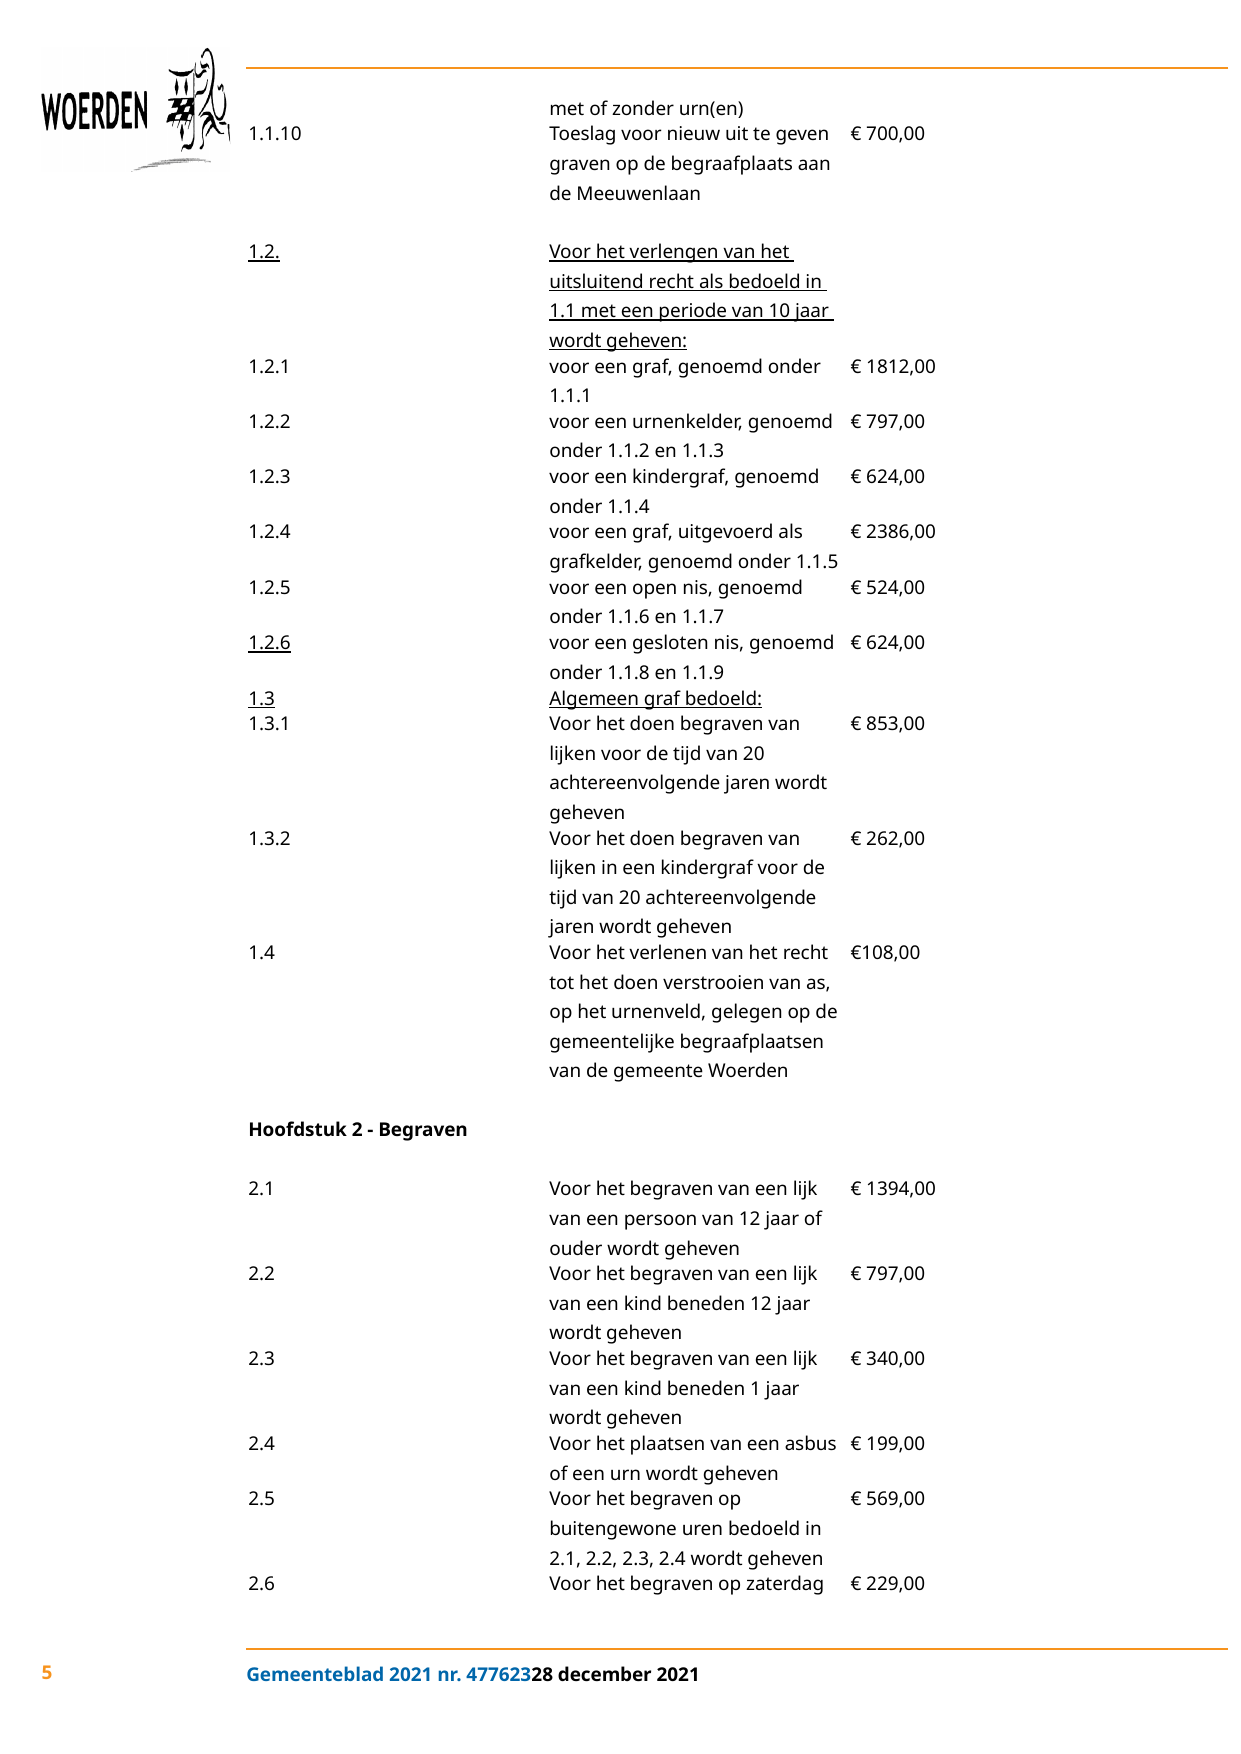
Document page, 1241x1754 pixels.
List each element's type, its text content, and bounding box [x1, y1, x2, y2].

table_cell Algemeen graf bedoeld: [549, 685, 850, 710]
table_cell € 229,00 [850, 1570, 1152, 1596]
table_header 1.2. [248, 238, 549, 353]
table_header Voor het verlengen van het uitsluitend recht als bedoeld in 1.1 met een periode van 10 jaar wordt geheven: [549, 238, 850, 353]
table_cell Voor het verlenen van het recht tot het doen verstrooien van as, op het urnenveld, gelegen op de gemeentelijke begraafplaatsen van de gemeente Woerden [549, 939, 850, 1083]
table_header [850, 238, 1152, 353]
table_cell 1.2.2 [248, 408, 549, 463]
table_cell 1.4 [248, 939, 549, 1083]
table_cell 1.2.6 [248, 629, 549, 685]
table_cell voor een gesloten nis, genoemd onder 1.1.8 en 1.1.9 [549, 629, 850, 685]
table_cell 2.4 [248, 1430, 549, 1486]
table_cell voor een urnenkelder, genoemd onder 1.1.2 en 1.1.3 [549, 408, 850, 463]
table_cell € 624,00 [850, 464, 1152, 519]
table_cell Voor het begraven van een lijk van een kind beneden 1 jaar wordt geheven [549, 1345, 850, 1430]
table_cell [850, 685, 1152, 710]
table_cell [850, 95, 1152, 121]
table_cell voor een open nis, genoemd onder 1.1.6 en 1.1.7 [549, 574, 850, 629]
table_cell € 262,00 [850, 825, 1152, 939]
table_cell Voor het doen begraven van lijken in een kindergraf voor de tijd van 20 achtereenvolgende jaren wordt geheven [549, 825, 850, 939]
table_cell Voor het begraven van een lijk van een kind beneden 12 jaar wordt geheven [549, 1260, 850, 1345]
table_cell voor een kindergraf, genoemd onder 1.1.4 [549, 464, 850, 519]
table_cell € 700,00 [850, 121, 1152, 205]
table_cell [248, 95, 549, 121]
table_cell 1.3.1 [248, 710, 549, 825]
table_cell voor een graf, genoemd onder 1.1.1 [549, 353, 850, 408]
table_header € 1394,00 [850, 1176, 1152, 1260]
table_cell €108,00 [850, 939, 1152, 1083]
table_cell € 853,00 [850, 710, 1152, 825]
table_cell Voor het doen begraven van lijken voor de tijd van 20 achtereenvolgende jaren wordt geheven [549, 710, 850, 825]
picture [41, 47, 231, 172]
table_cell € 2386,00 [850, 519, 1152, 574]
table_cell € 199,00 [850, 1430, 1152, 1486]
table_cell Toeslag voor nieuw uit te geven graven op de begraafplaats aan de Meeuwenlaan [549, 121, 850, 205]
table_cell Voor het plaatsen van een asbus of een urn wordt geheven [549, 1430, 850, 1486]
table_cell € 569,00 [850, 1486, 1152, 1570]
table_cell 2.2 [248, 1260, 549, 1345]
table_cell 1.3.2 [248, 825, 549, 939]
table_cell voor een graf, uitgevoerd als grafkelder, genoemd onder 1.1.5 [549, 519, 850, 574]
table_cell 1.3 [248, 685, 549, 710]
table_cell 1.1.10 [248, 121, 549, 205]
table_cell € 524,00 [850, 574, 1152, 629]
table_header 2.1 [248, 1176, 549, 1260]
table_cell € 624,00 [850, 629, 1152, 685]
table_cell Voor het begraven op zaterdag [549, 1570, 850, 1596]
table_header Voor het begraven van een lijk van een persoon van 12 jaar of ouder wordt geheven [549, 1176, 850, 1260]
table_cell € 797,00 [850, 408, 1152, 463]
table_cell 1.2.5 [248, 574, 549, 629]
table_cell € 340,00 [850, 1345, 1152, 1430]
table_cell 2.3 [248, 1345, 549, 1430]
table_cell 2.5 [248, 1486, 549, 1570]
table_cell 1.2.1 [248, 353, 549, 408]
table_cell 1.2.4 [248, 519, 549, 574]
table_cell Voor het begraven op buitengewone uren bedoeld in 2.1, 2.2, 2.3, 2.4 wordt geheven [549, 1486, 850, 1570]
table_cell € 1812,00 [850, 353, 1152, 408]
table_cell 2.6 [248, 1570, 549, 1596]
text Hoofdstuk 2 - Begraven [248, 1116, 1152, 1142]
table_cell met of zonder urn(en) [549, 95, 850, 121]
table_cell € 797,00 [850, 1260, 1152, 1345]
table_cell 1.2.3 [248, 464, 549, 519]
